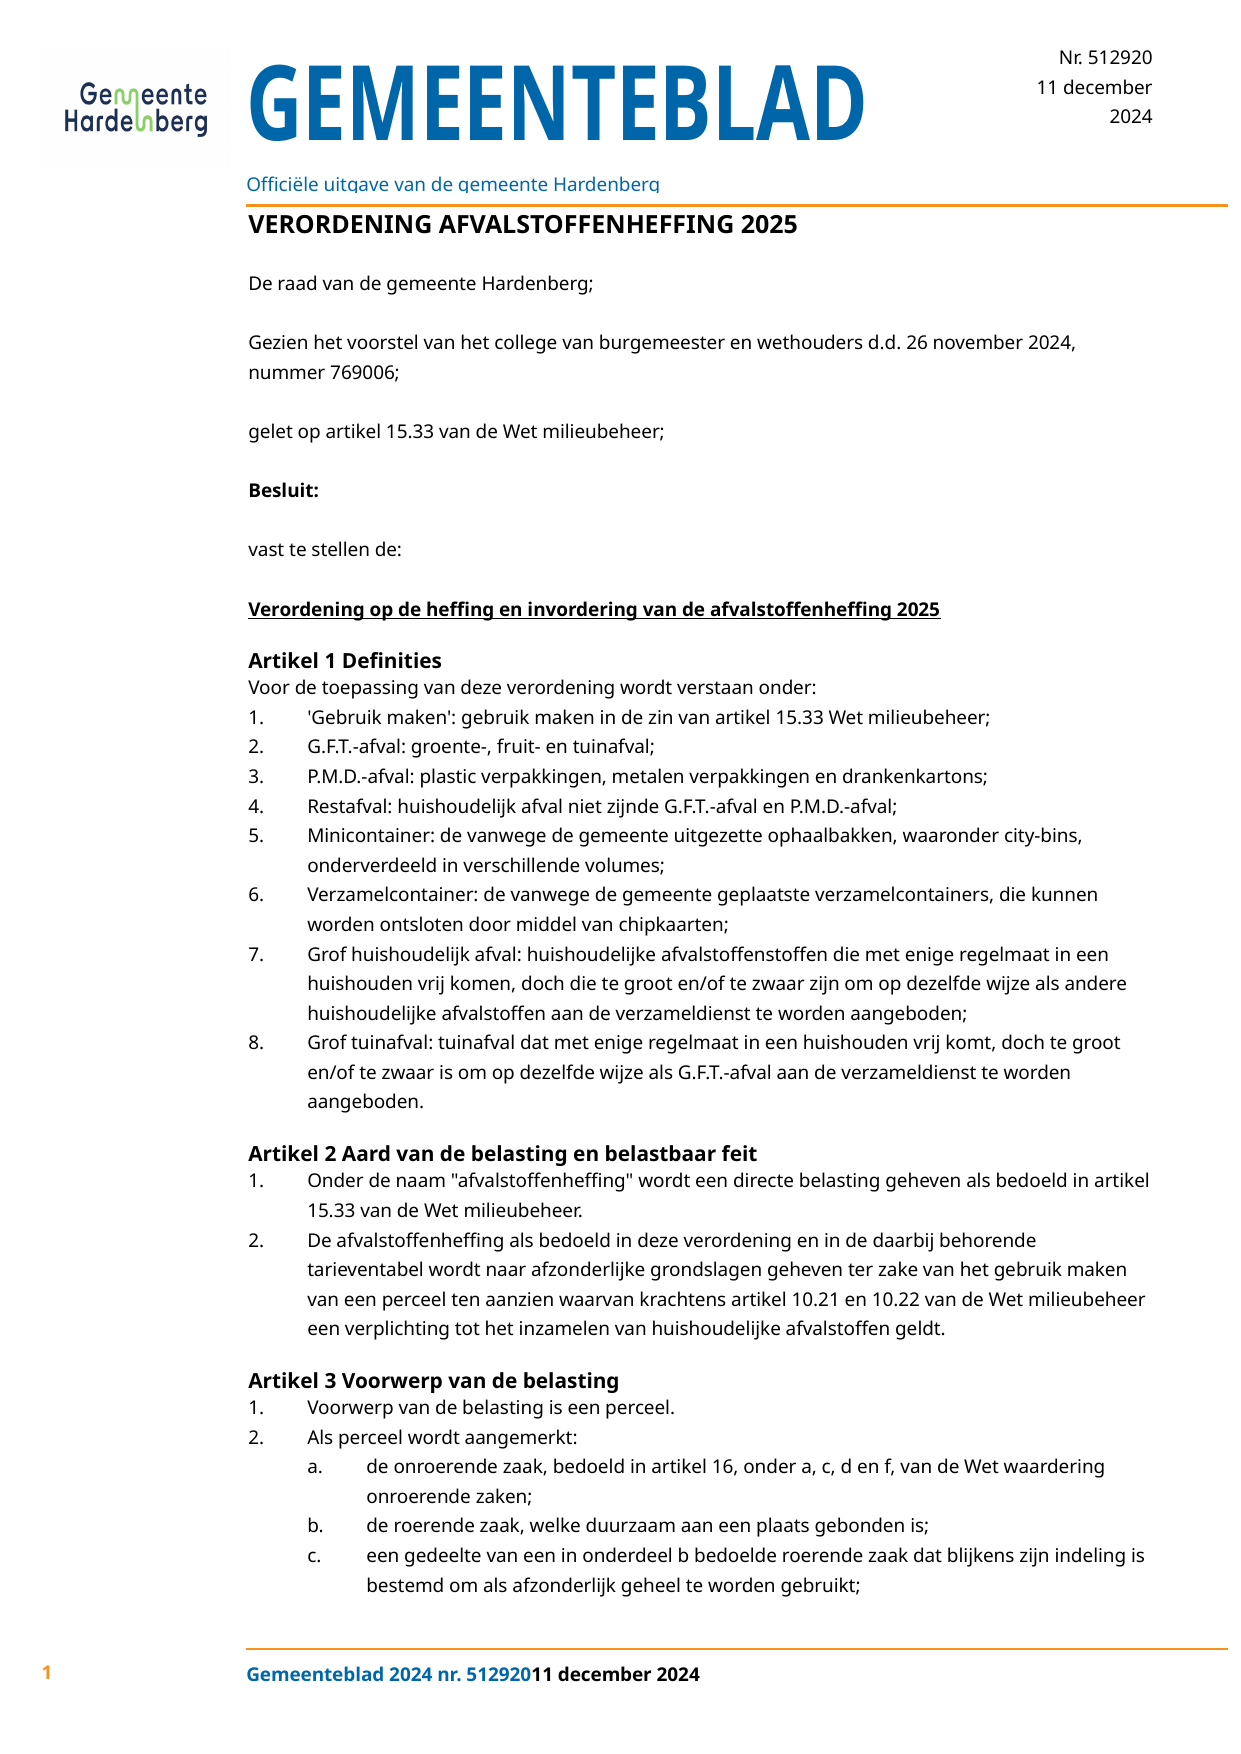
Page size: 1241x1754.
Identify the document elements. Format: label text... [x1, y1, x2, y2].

text Voor de toepassing van deze verordening wordt verstaan onder: [248, 674, 1152, 700]
list Als perceel wordt aangemerkt: [248, 1424, 1152, 1450]
list Onder de naam "afvalstoffenheffing" wordt een directe belasting geheven als bedoeld in artikel 15.33 van de Wet milieubeheer. [248, 1168, 1152, 1223]
list Restafval: huishoudelijk afval niet zijnde G.F.T.-afval en P.M.D.-afval; [248, 793, 1152, 819]
list een gedeelte van een in onderdeel b bedoelde roerende zaak dat blijkens zijn indeling is bestemd om als afzonderlijk geheel te worden gebruikt; [307, 1542, 1152, 1598]
text Artikel 3 Voorwerp van de belasting [248, 1366, 1152, 1394]
text De raad van de gemeente Hardenberg; [248, 270, 1152, 296]
list Grof huishoudelijk afval: huishoudelijke afvalstoffenstoffen die met enige regelmaat in een huishouden vrij komen, doch die te groot en/of te zwaar zijn om op dezelfde wijze als andere huishoudelijke afvalstoffen aan de verzameldienst te worden aangeboden; [248, 941, 1152, 1026]
text gelet op artikel 15.33 van de Wet milieubeheer; [248, 418, 1152, 444]
text Besluit: [248, 477, 1152, 503]
text Artikel 2 Aard van de belasting en belastbaar feit [248, 1139, 1152, 1168]
list de onroerende zaak, bedoeld in artikel 16, onder a, c, d en f, van de Wet waardering onroerende zaken; [307, 1453, 1152, 1509]
text vast te stellen de: [248, 537, 1152, 562]
list de roerende zaak, welke duurzaam aan een plaats gebonden is; [307, 1513, 1152, 1538]
list Grof tuinafval: tuinafval dat met enige regelmaat in een huishouden vrij komt, doch te groot en/of te zwaar is om op dezelfde wijze als G.F.T.-afval aan de verzameldienst te worden aangeboden. [248, 1029, 1152, 1114]
text Gezien het voorstel van het college van burgemeester en wethouders d.d. 26 november 2024, nummer 769006; [248, 329, 1152, 385]
list De afvalstoffenheffing als bedoeld in deze verordening en in de daarbij behorende tarieventabel wordt naar afzonderlijke grondslagen geheven ter zake van het gebruik maken van een perceel ten aanzien waarvan krachtens artikel 10.21 en 10.22 van de Wet milieubeheer een verplichting tot het inzamelen van huishoudelijke afvalstoffen geldt. [248, 1227, 1152, 1341]
list 'Gebruik maken': gebruik maken in de zin van artikel 15.33 Wet milieubeheer; [248, 704, 1152, 730]
list P.M.D.-afval: plastic verpakkingen, metalen verpakkingen en drankenkartons; [248, 763, 1152, 789]
list Voorwerp van de belasting is een perceel. [248, 1394, 1152, 1420]
list Minicontainer: de vanwege de gemeente uitgezette ophaalbakken, waaronder city-bins, onderverdeeld in verschillende volumes; [248, 822, 1152, 878]
list G.F.T.-afval: groente-, fruit- en tuinafval; [248, 734, 1152, 759]
list Verzamelcontainer: de vanwege de gemeente geplaatste verzamelcontainers, die kunnen worden ontsloten door middel van chipkaarten; [248, 882, 1152, 937]
text Artikel 1 Definities [248, 646, 1152, 674]
text Verordening op de heffing en invordering van de afvalstoffenheffing 2025 [248, 596, 1152, 621]
text VERORDENING AFVALSTOFFENHEFFING 2025 [248, 207, 1152, 241]
picture [41, 47, 231, 172]
